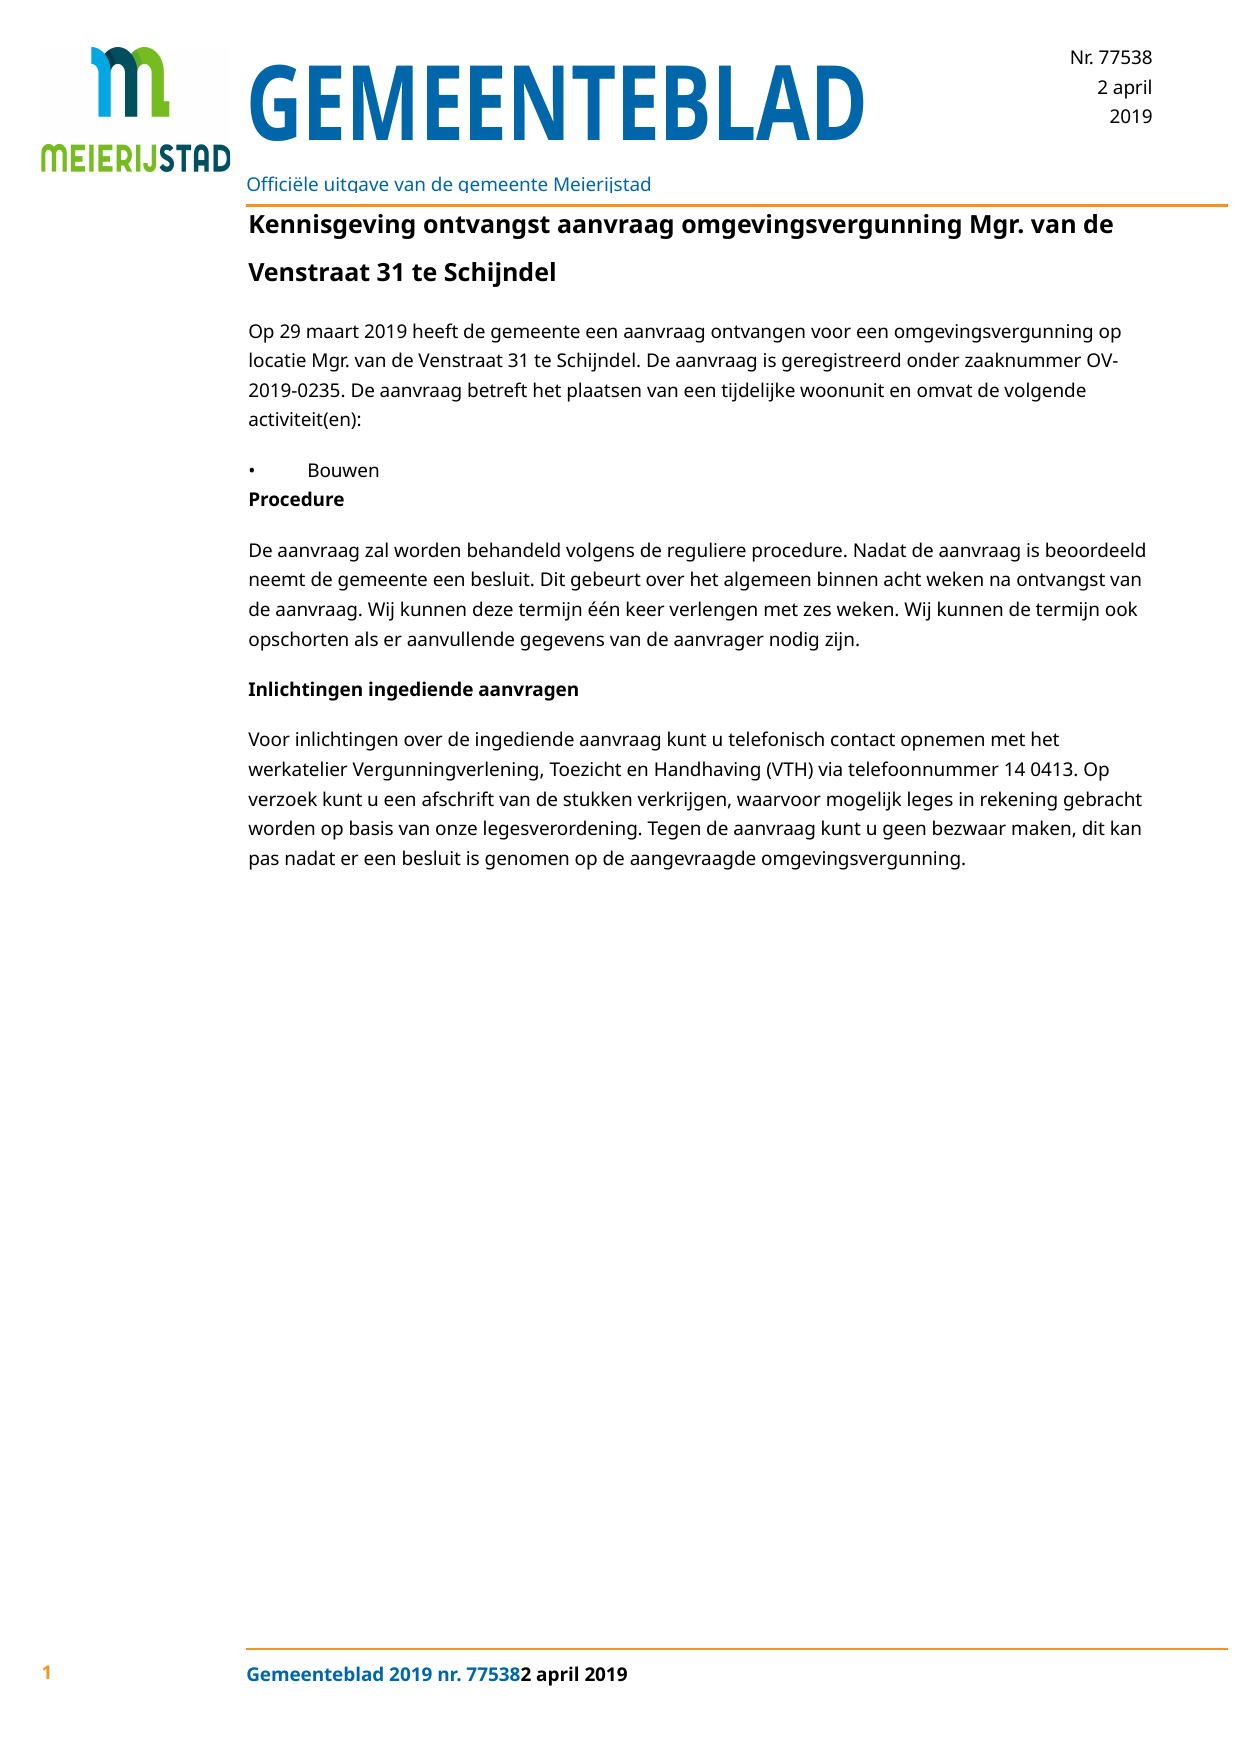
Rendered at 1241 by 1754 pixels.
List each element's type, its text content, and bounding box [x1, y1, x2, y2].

text Op 29 maart 2019 heeft de gemeente een aanvraag ontvangen voor een omgevingsvergunning op locatie Mgr. van de Venstraat 31 te Schijndel. De aanvraag is geregistreerd onder zaaknummer OV-2019-0235. De aanvraag betreft het plaatsen van een tijdelijke woonunit en omvat de volgende activiteit(en): [248, 318, 1152, 432]
list Bouwen [248, 457, 1152, 483]
text De aanvraag zal worden behandeld volgens de reguliere procedure. Nadat de aanvraag is beoordeeld neemt de gemeente een besluit. Dit gebeurt over het algemeen binnen acht weken na ontvangst van de aanvraag. Wij kunnen deze termijn één keer verlengen met zes weken. Wij kunnen de termijn ook opschorten als er aanvullende gegevens van de aanvrager nodig zijn. [248, 537, 1152, 652]
text Kennisgeving ontvangst aanvraag omgevingsvergunning Mgr. van de Venstraat 31 te Schijndel [248, 207, 1152, 288]
text Procedure [248, 487, 1152, 512]
picture [41, 47, 231, 172]
text Voor inlichtingen over de ingediende aanvraag kunt u telefonisch contact opnemen met het werkatelier Vergunningverlening, Toezicht en Handhaving (VTH) via telefoonnummer 14 0413. Op verzoek kunt u een afschrift van de stukken verkrijgen, waarvoor mogelijk leges in rekening gebracht worden op basis van onze legesverordening. Tegen de aanvraag kunt u geen bezwaar maken, dit kan pas nadat er een besluit is genomen op de aangevraagde omgevingsvergunning. [248, 727, 1152, 871]
text Inlichtingen ingediende aanvragen [248, 676, 1152, 702]
